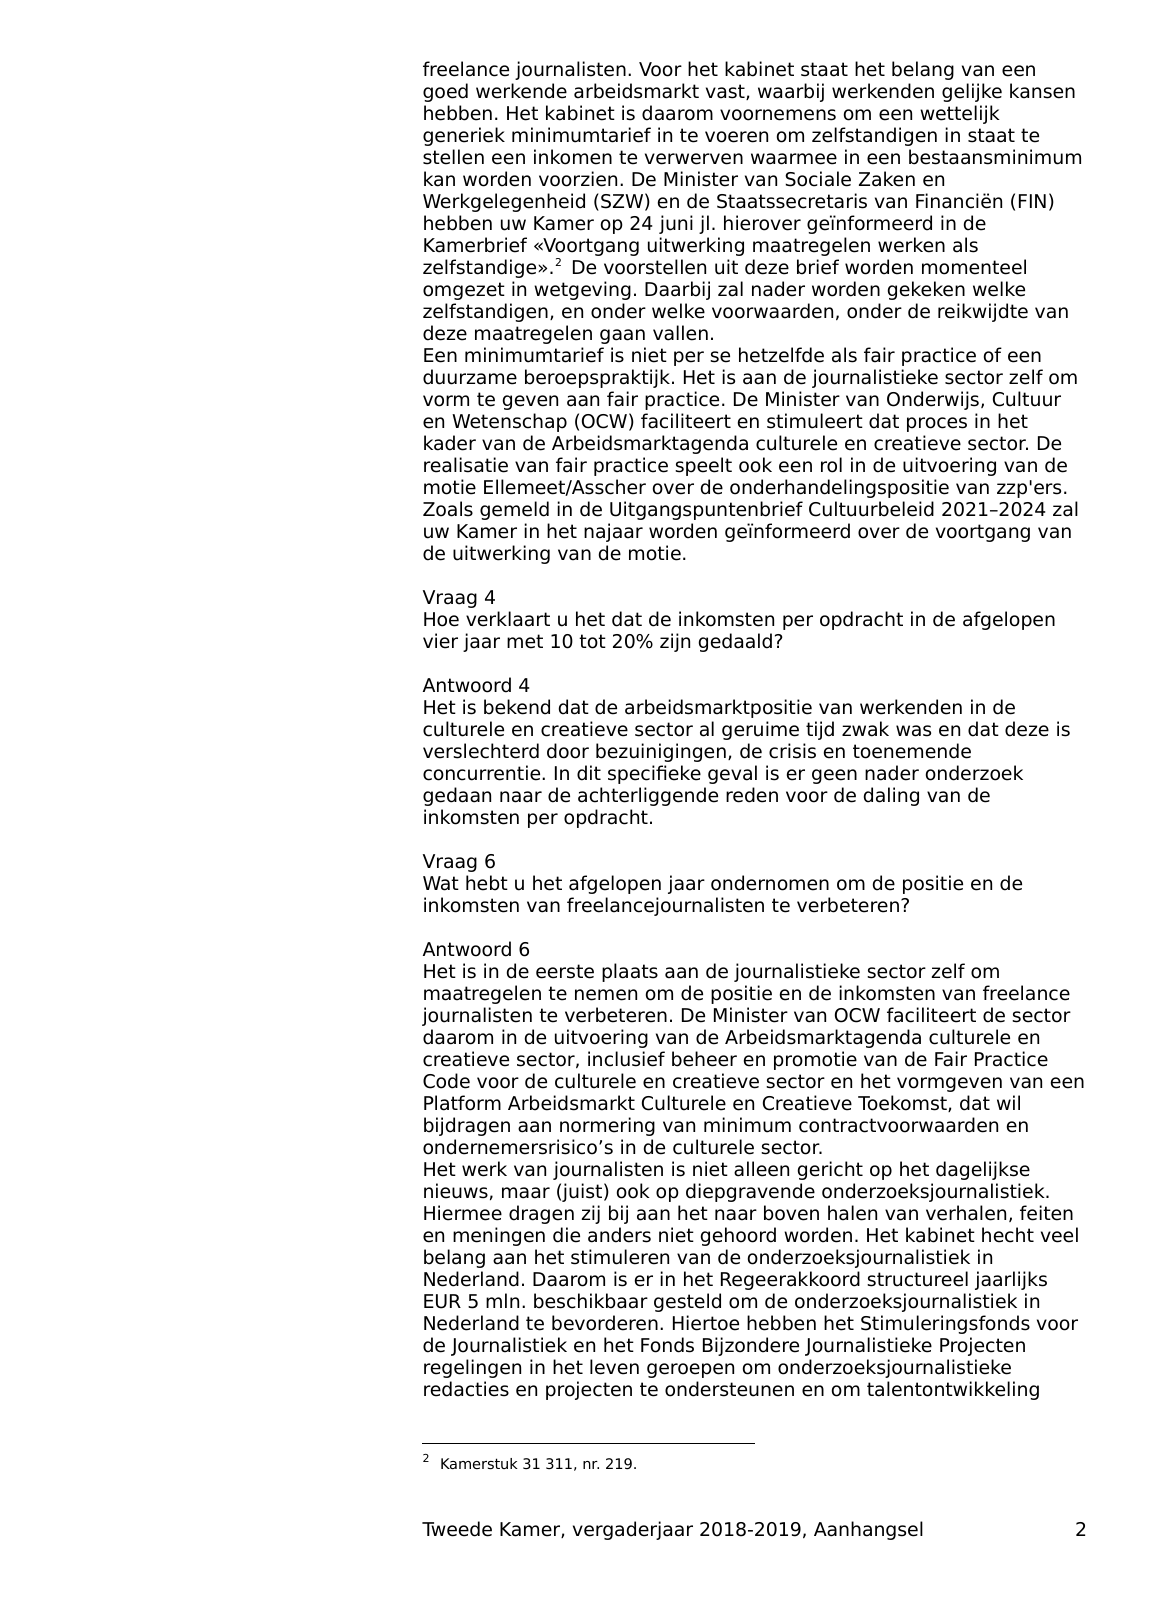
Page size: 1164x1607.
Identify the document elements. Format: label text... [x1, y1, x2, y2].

text Vraag 4 [422, 587, 1087, 609]
text Antwoord 6 [422, 939, 1087, 961]
text freelance journalisten. Voor het kabinet staat het belang van een goed werkende arbeidsmarkt vast, waarbij werkenden gelijke kansen hebben. Het kabinet is daarom voornemens om een wettelijk generiek minimumtarief in te voeren om zelfstandigen in staat te stellen een inkomen te verwerven waarmee in een bestaansminimum kan worden voorzien. De Minister van Sociale Zaken en Werkgelegenheid (SZW) en de Staatssecretaris van Financiën (FIN) hebben uw Kamer op 24 juni jl. hierover geïnformeerd in de Kamerbrief «Voortgang uitwerking maatregelen werken als zelfstandige». De voorstellen uit deze brief worden momenteel omgezet in wetgeving. Daarbij zal nader worden gekeken welke zelfstandigen, en onder welke voorwaarden, onder de reikwijdte van deze maatregelen gaan vallen. [422, 59, 1087, 345]
text Een minimumtarief is niet per se hetzelfde als fair practice of een duurzame beroepspraktijk. Het is aan de journalistieke sector zelf om vorm te geven aan fair practice. De Minister van Onderwijs, Cultuur en Wetenschap (OCW) faciliteert en stimuleert dat proces in het kader van de Arbeidsmarktagenda culturele en creatieve sector. De realisatie van fair practice speelt ook een rol in de uitvoering van de motie Ellemeet/Asscher over de onderhandelingspositie van zzp'ers. Zoals gemeld in de Uitgangspuntenbrief Cultuurbeleid 2021–2024 zal uw Kamer in het najaar worden geïnformeerd over de voortgang van de uitwerking van de motie. [422, 345, 1087, 564]
text Het werk van journalisten is niet alleen gericht op het dagelijkse nieuws, maar (juist) ook op diepgravende onderzoeksjournalistiek. Hiermee dragen zij bij aan het naar boven halen van verhalen, feiten en meningen die anders niet gehoord worden. Het kabinet hecht veel belang aan het stimuleren van de onderzoeksjournalistiek in Nederland. Daarom is er in het Regeerakkoord structureel jaarlijks EUR 5 mln. beschikbaar gesteld om de onderzoeksjournalistiek in Nederland te bevorderen. Hiertoe hebben het Stimuleringsfonds voor de Journalistiek en het Fonds Bijzondere Journalistieke Projecten regelingen in het leven geroepen om onderzoeksjournalistieke redacties en projecten te ondersteunen en om talentontwikkeling [422, 1159, 1087, 1401]
text Wat hebt u het afgelopen jaar ondernomen om de positie en de inkomsten van freelancejournalisten te verbeteren? [422, 873, 1087, 917]
text Het is bekend dat de arbeidsmarktpositie van werkenden in de culturele en creatieve sector al geruime tijd zwak was en dat deze is verslechterd door bezuinigingen, de crisis en toenemende concurrentie. In dit specifieke geval is er geen nader onderzoek gedaan naar de achterliggende reden voor de daling van de inkomsten per opdracht. [422, 697, 1087, 829]
text Antwoord 4 [422, 675, 1087, 697]
text Kamerstuk 31 311, nr. 219. [422, 1452, 1087, 1474]
text Het is in de eerste plaats aan de journalistieke sector zelf om maatregelen te nemen om de positie en de inkomsten van freelance journalisten te verbeteren. De Minister van OCW faciliteert de sector daarom in de uitvoering van de Arbeidsmarktagenda culturele en creatieve sector, inclusief beheer en promotie van de Fair Practice Code voor de culturele en creatieve sector en het vormgeven van een Platform Arbeidsmarkt Culturele en Creatieve Toekomst, dat wil bijdragen aan normering van minimum contractvoorwaarden en ondernemersrisico’s in de culturele sector. [422, 961, 1087, 1159]
text Vraag 6 [422, 851, 1087, 873]
text Hoe verklaart u het dat de inkomsten per opdracht in de afgelopen vier jaar met 10 tot 20% zijn gedaald? [422, 609, 1087, 653]
